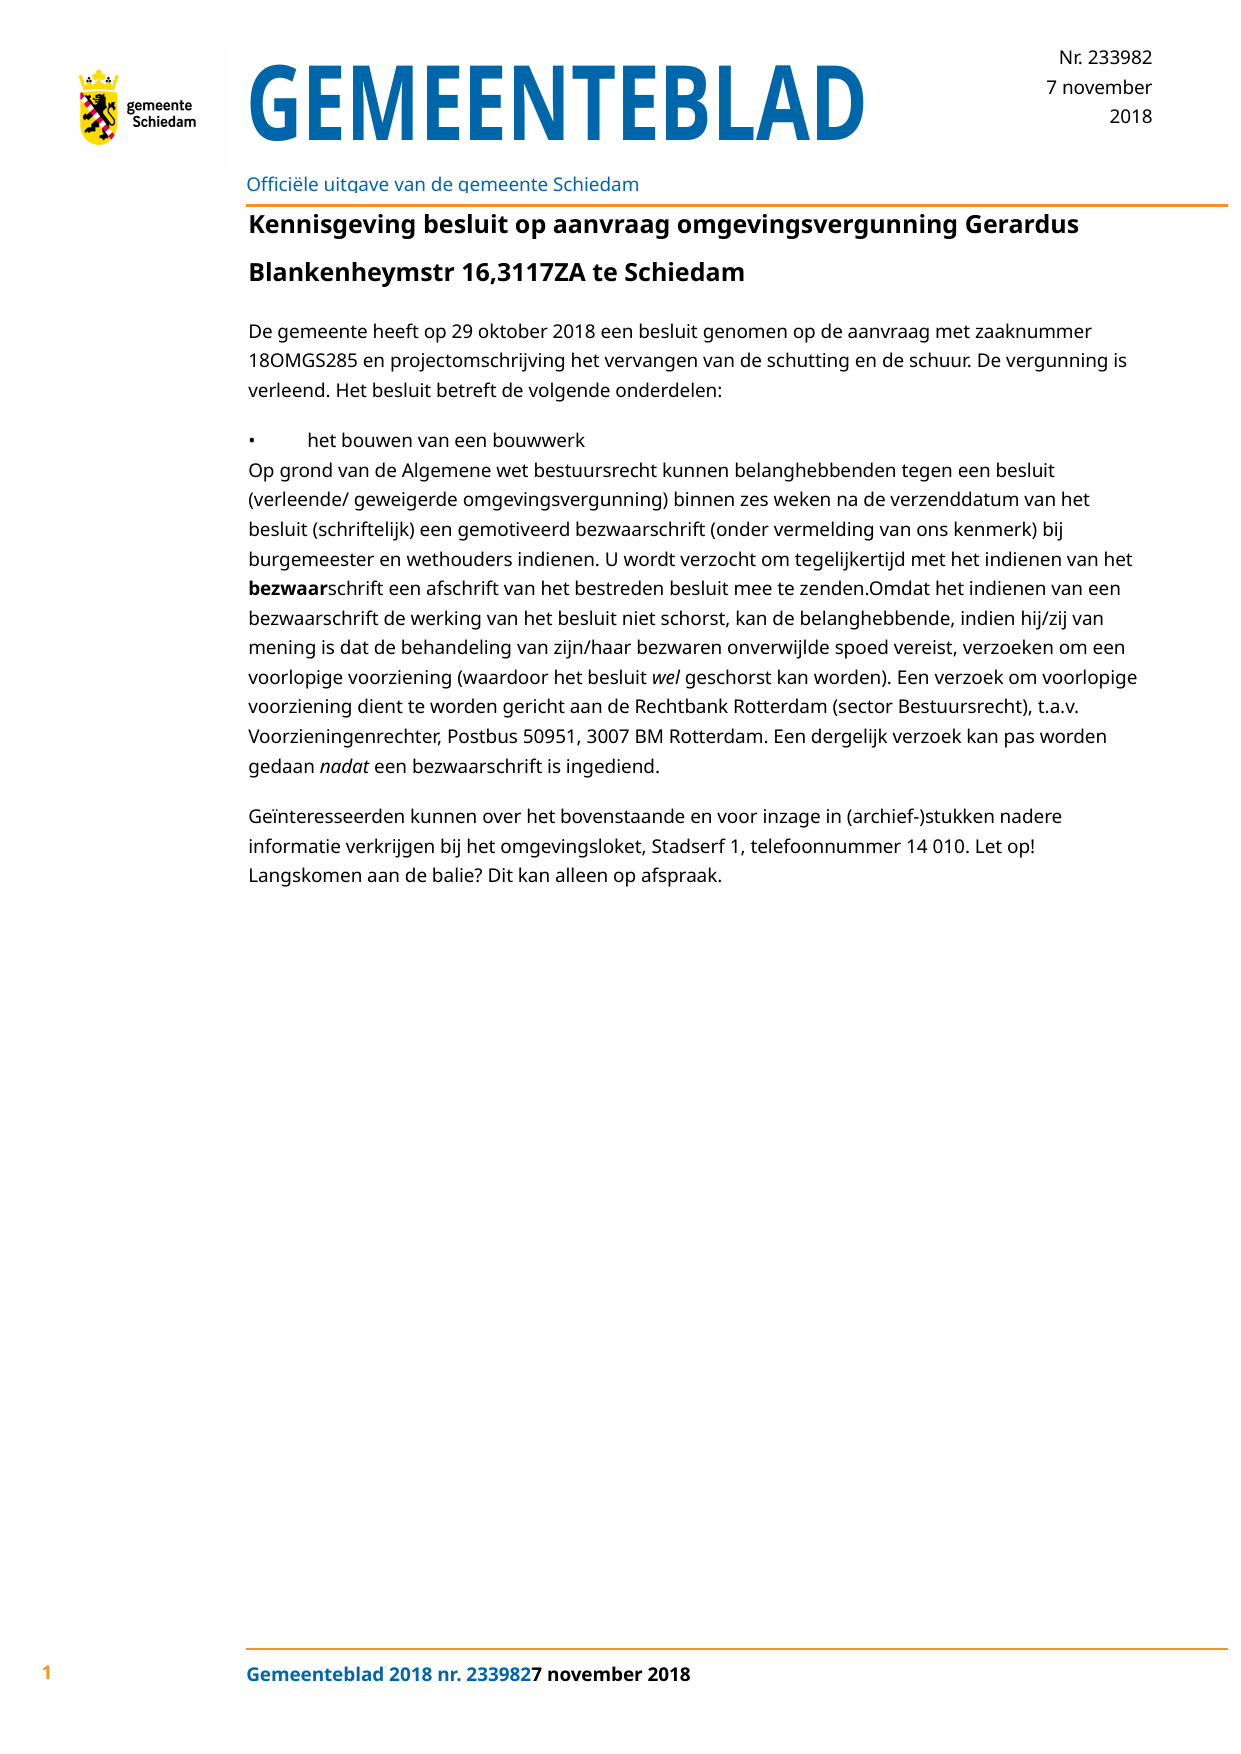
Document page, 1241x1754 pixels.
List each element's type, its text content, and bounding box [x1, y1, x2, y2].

text Kennisgeving besluit op aanvraag omgevingsvergunning Gerardus Blankenheymstr 16,3117ZA te Schiedam [248, 207, 1152, 288]
text De gemeente heeft op 29 oktober 2018 een besluit genomen op de aanvraag met zaaknummer 18OMGS285 en projectomschrijving het vervangen van de schutting en de schuur. De vergunning is verleend. Het besluit betreft de volgende onderdelen: [248, 318, 1152, 403]
text Geïnteresseerden kunnen over het bovenstaande en voor inzage in (archief-)stukken nadere informatie verkrijgen bij het omgevingsloket, Stadserf 1, telefoonnummer 14 010. Let op! Langskomen aan de balie? Dit kan alleen op afspraak. [248, 803, 1152, 888]
picture [41, 47, 231, 172]
text Op grond van de Algemene wet bestuursrecht kunnen belanghebbenden tegen een besluit (verleende/ geweigerde omgevingsvergunning) binnen zes weken na de verzenddatum van het besluit (schriftelijk) een gemotiveerd bezwaarschrift (onder vermelding van ons kenmerk) bij burgemeester en wethouders indienen. U wordt verzocht om tegelijkertijd met het indienen van het bezwaarschrift een afschrift van het bestreden besluit mee te zenden.Omdat het indienen van een bezwaarschrift de werking van het besluit niet schorst, kan de belanghebbende, indien hij/zij van mening is dat de behandeling van zijn/haar bezwaren onverwijlde spoed vereist, verzoeken om een voorlopige voorziening (waardoor het besluit wel geschorst kan worden). Een verzoek om voorlopige voorziening dient te worden gericht aan de Rechtbank Rotterdam (sector Bestuursrecht), t.a.v. Voorzieningenrechter, Postbus 50951, 3007 BM Rotterdam. Een dergelijk verzoek kan pas worden gedaan nadat een bezwaarschrift is ingediend. [248, 457, 1152, 779]
list het bouwen van een bouwwerk [248, 427, 1152, 453]
